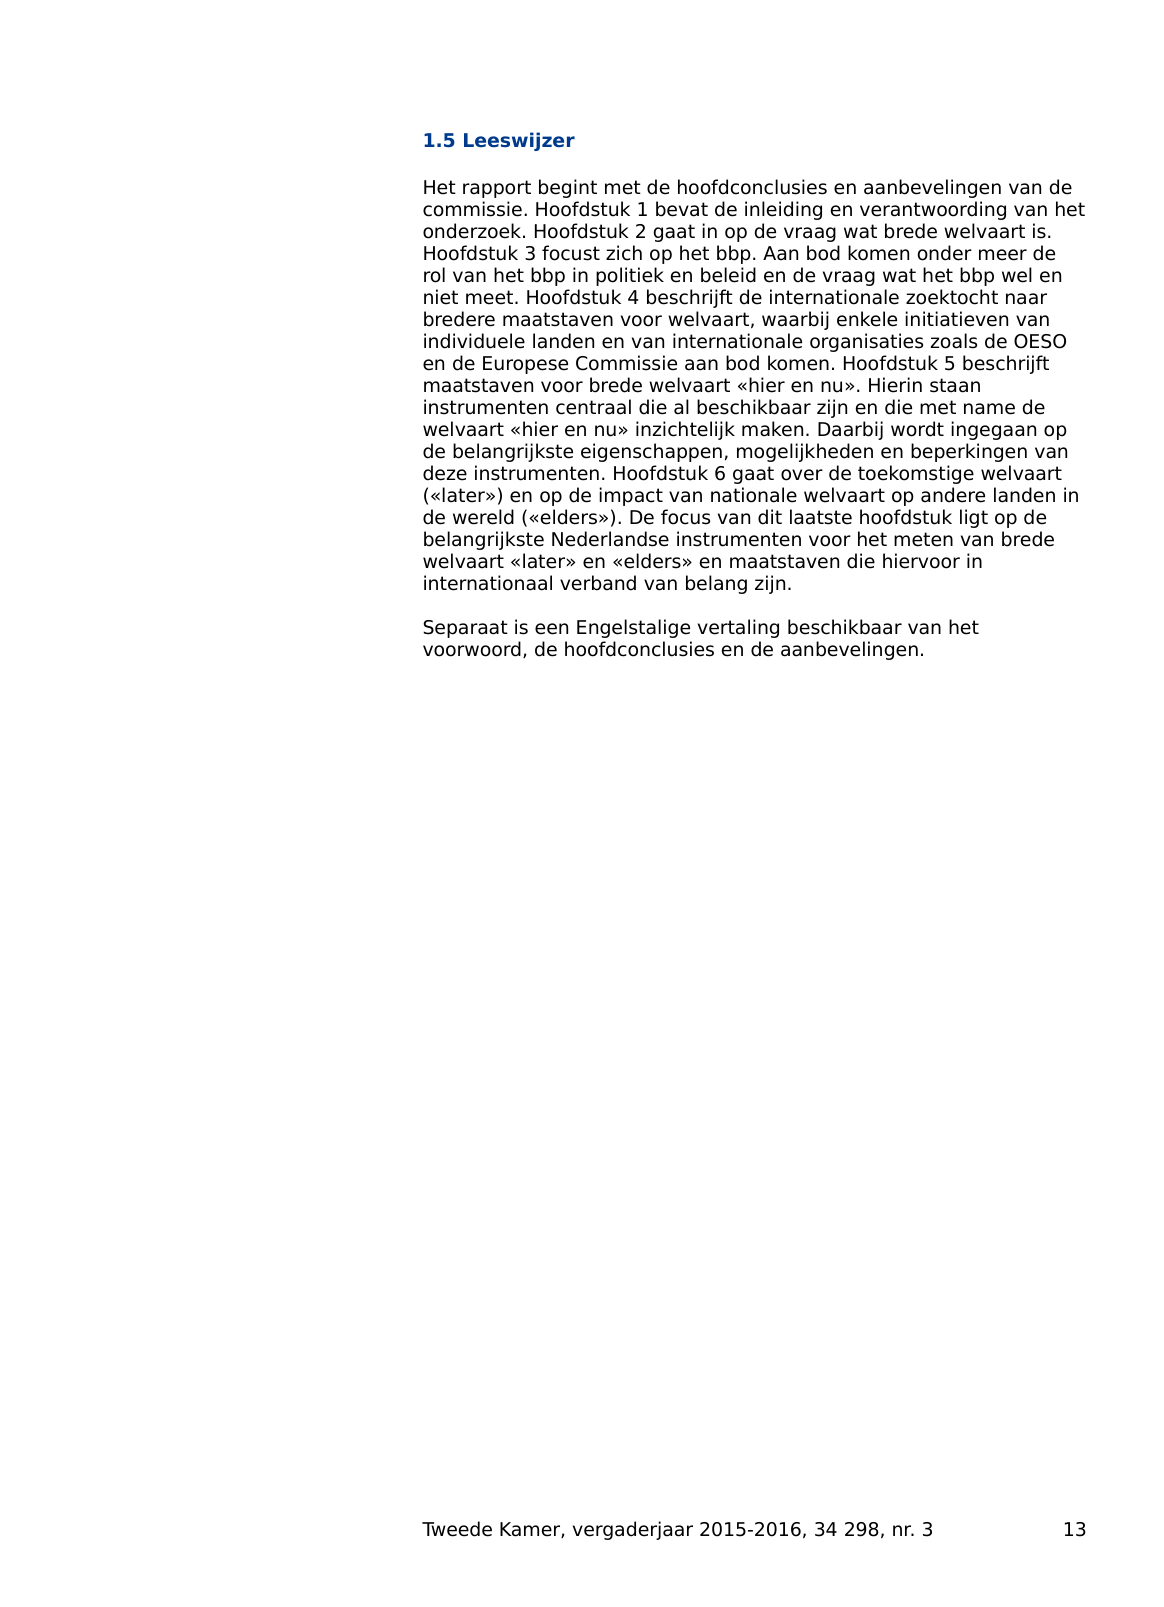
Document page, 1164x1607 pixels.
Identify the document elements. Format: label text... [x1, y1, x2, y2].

text Het rapport begint met de hoofdconclusies en aanbevelingen van de commissie. Hoofdstuk 1 bevat de inleiding en verantwoording van het onderzoek. Hoofdstuk 2 gaat in op de vraag wat brede welvaart is. Hoofdstuk 3 focust zich op het bbp. Aan bod komen onder meer de rol van het bbp in politiek en beleid en de vraag wat het bbp wel en niet meet. Hoofdstuk 4 beschrijft de internationale zoektocht naar bredere maatstaven voor welvaart, waarbij enkele initiatieven van individuele landen en van internationale organisaties zoals de OESO en de Europese Commissie aan bod komen. Hoofdstuk 5 beschrijft maatstaven voor brede welvaart «hier en nu». Hierin staan instrumenten centraal die al beschikbaar zijn en die met name de welvaart «hier en nu» inzichtelijk maken. Daarbij wordt ingegaan op de belangrijkste eigenschappen, mogelijkheden en beperkingen van deze instrumenten. Hoofdstuk 6 gaat over de toekomstige welvaart («later») en op de impact van nationale welvaart op andere landen in de wereld («elders»). De focus van dit laatste hoofdstuk ligt op de belangrijkste Nederlandse instrumenten voor het meten van brede welvaart «later» en «elders» en maatstaven die hiervoor in internationaal verband van belang zijn. [422, 177, 1087, 594]
text Separaat is een Engelstalige vertaling beschikbaar van het voorwoord, de hoofdconclusies en de aanbevelingen. [422, 617, 1087, 661]
subtitle 1.5 Leeswijzer [422, 130, 1087, 152]
